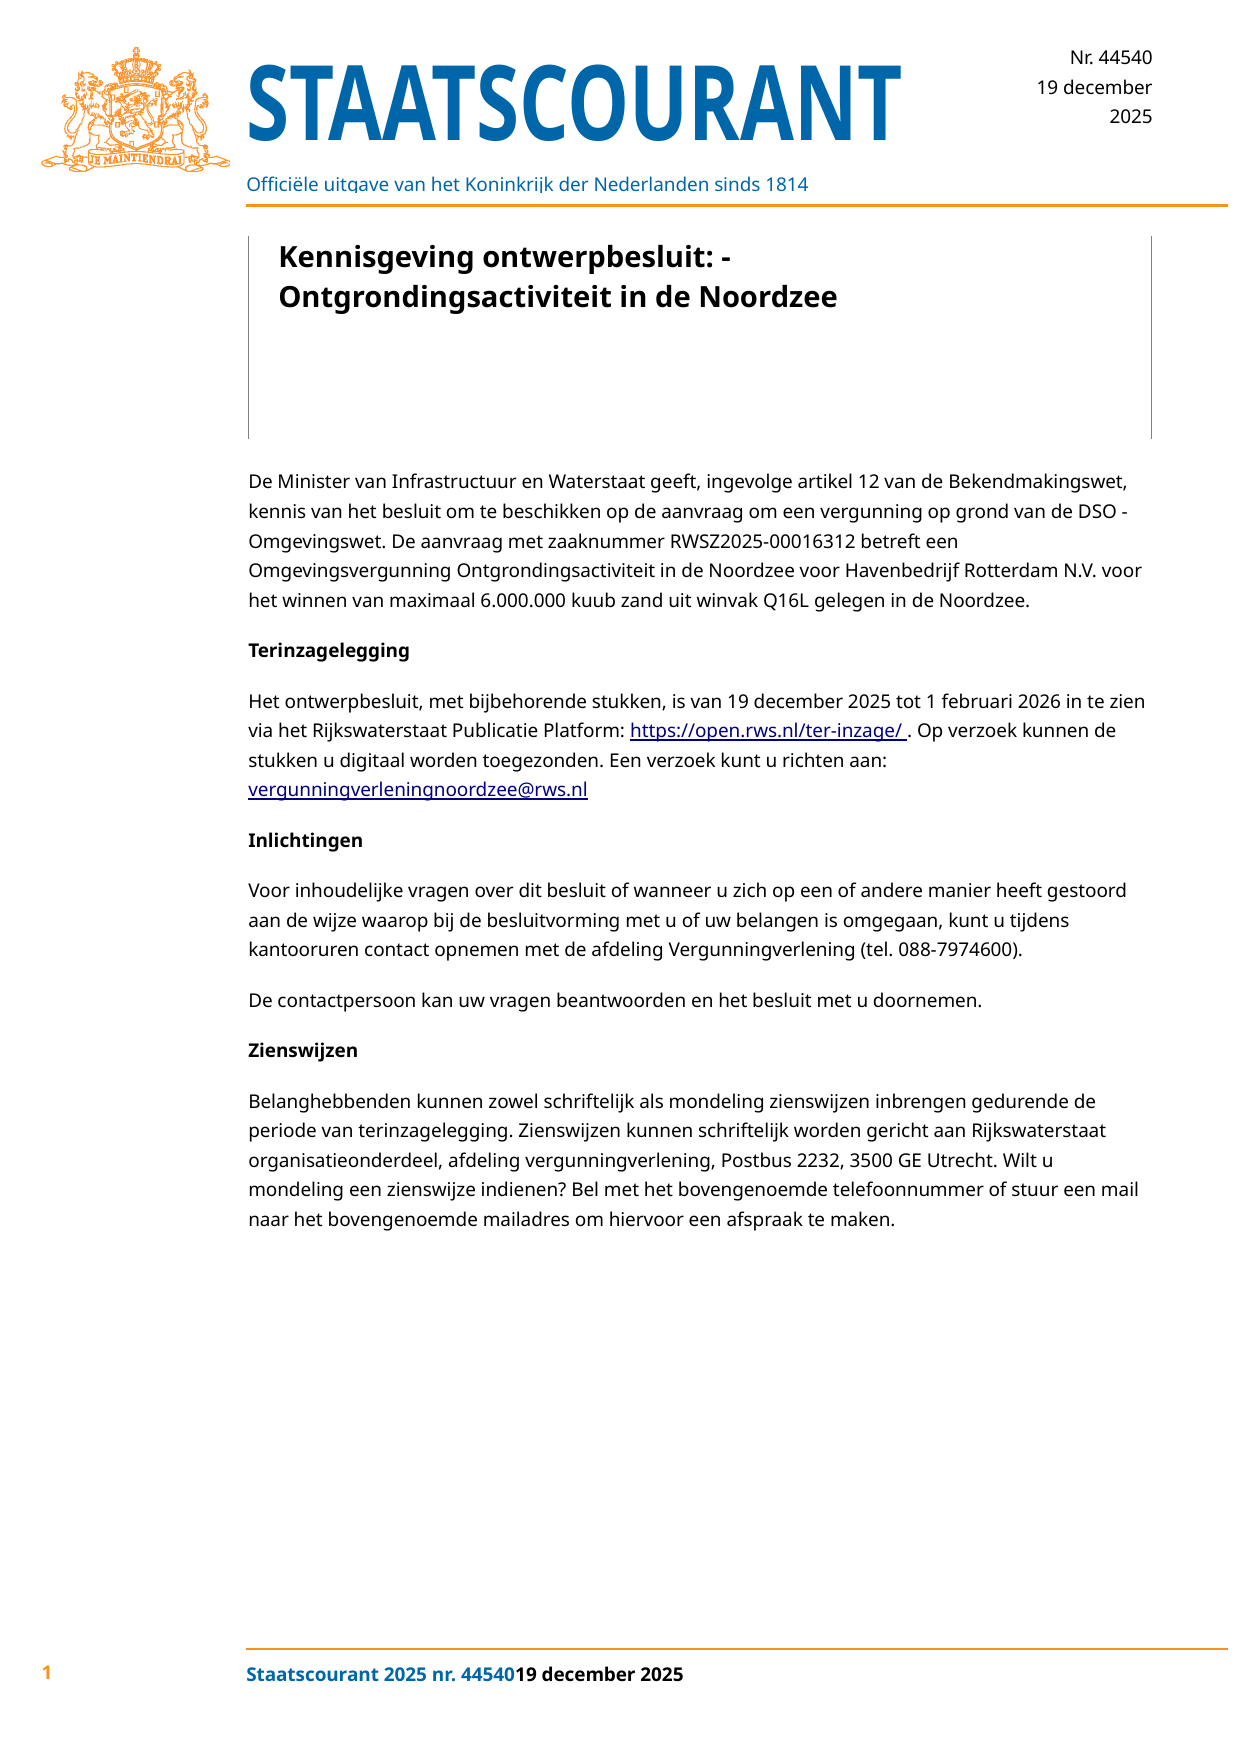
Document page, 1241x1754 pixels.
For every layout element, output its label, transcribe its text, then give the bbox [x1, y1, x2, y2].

table_header Kennisgeving ontwerpbesluit: -Ontgrondingsactiviteit in de Noordzee [249, 236, 850, 439]
text Voor inhoudelijke vragen over dit besluit of wanneer u zich op een of andere manier heeft gestoord aan de wijze waarop bij de besluitvorming met u of uw belangen is omgegaan, kunt u tijdens kantooruren contact opnemen met de afdeling Vergunningverlening (tel. 088-7974600). [248, 877, 1152, 962]
table_header [1090, 236, 1151, 413]
table_header [850, 236, 912, 413]
text De contactpersoon kan uw vragen beantwoorden en het besluit met u doornemen. [248, 987, 1152, 1013]
table_header [850, 414, 1151, 439]
picture [41, 47, 231, 172]
text Inlichtingen [248, 827, 1152, 853]
text Zienswijzen [248, 1037, 1152, 1063]
text Terinzagelegging [248, 637, 1152, 663]
text Het ontwerpbesluit, met bijbehorende stukken, is van 19 december 2025 tot 1 februari 2026 in te zien via het Rijkswaterstaat Publicatie Platform: https://open.rws.nl/ter-inzage/ . Op verzoek kunnen de stukken u digitaal worden toegezonden. Een verzoek kunt u richten aan: vergunningverleningnoordzee@rws.nl [248, 688, 1152, 802]
text Belanghebbenden kunnen zowel schriftelijk als mondeling zienswijzen inbrengen gedurende de periode van terinzagelegging. Zienswijzen kunnen schriftelijk worden gericht aan Rijkswaterstaat organisatieonderdeel, afdeling vergunningverlening, Postbus 2232, 3500 GE Utrecht. Wilt u mondeling een zienswijze indienen? Bel met het bovengenoemde telefoonnummer of stuur een mail naar het bovengenoemde mailadres om hiervoor een afspraak te maken. [248, 1088, 1152, 1232]
text De Minister van Infrastructuur en Waterstaat geeft, ingevolge artikel 12 van de Bekendmakingswet, kennis van het besluit om te beschikken op de aanvraag om een vergunning op grond van de DSO - Omgevingswet. De aanvraag met zaaknummer RWSZ2025-00016312 betreft een Omgevingsvergunning Ontgrondingsactiviteit in de Noordzee voor Havenbedrijf Rotterdam N.V. voor het winnen van maximaal 6.000.000 kuub zand uit winvak Q16L gelegen in de Noordzee. [248, 469, 1152, 613]
picture [912, 236, 1090, 414]
